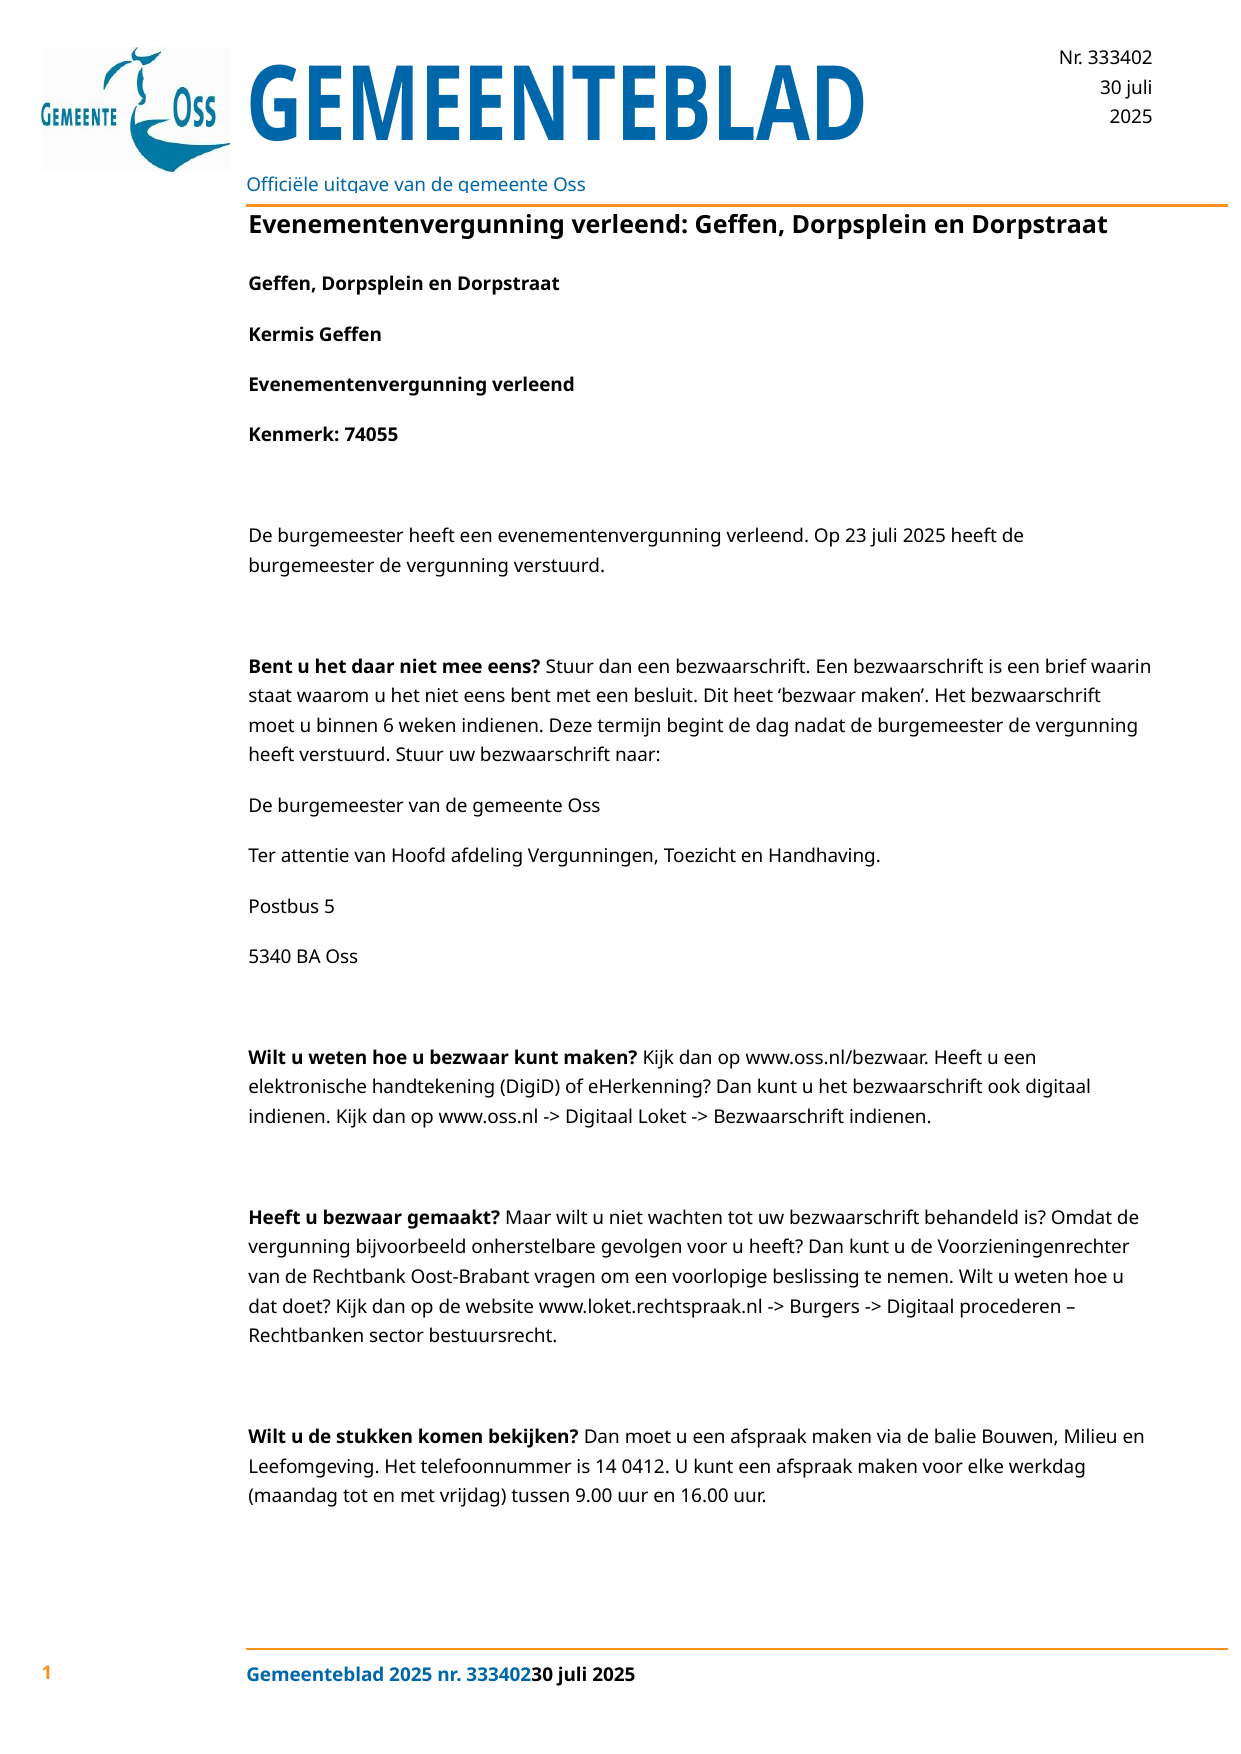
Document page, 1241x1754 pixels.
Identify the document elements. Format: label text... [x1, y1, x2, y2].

text Kenmerk: 74055 [248, 422, 1152, 447]
text 5340 BA Oss [248, 943, 1152, 969]
text Kermis Geffen [248, 321, 1152, 346]
text Bent u het daar niet mee eens? Stuur dan een bezwaarschrift. Een bezwaarschrift is een brief waarin staat waarom u het niet eens bent met een besluit. Dit heet ‘bezwaar maken’. Het bezwaarschrift moet u binnen 6 weken indienen. Deze termijn begint de dag nadat de burgemeester de vergunning heeft verstuurd. Stuur uw bezwaarschrift naar: [248, 653, 1152, 767]
text De burgemeester heeft een evenementenvergunning verleend. Op 23 juli 2025 heeft de burgemeester de vergunning verstuurd. [248, 522, 1152, 578]
text Ter attentie van Hoofd afdeling Vergunningen, Toezicht en Handhaving. [248, 842, 1152, 868]
text Heeft u bezwaar gemaakt? Maar wilt u niet wachten tot uw bezwaarschrift behandeld is? Omdat de vergunning bijvoorbeeld onherstelbare gevolgen voor u heeft? Dan kunt u de Voorzieningenrechter van de Rechtbank Oost-Brabant vragen om een voorlopige beslissing te nemen. Wilt u weten hoe u dat doet? Kijk dan op de website www.loket.rechtspraak.nl -> Burgers -> Digitaal procederen – Rechtbanken sector bestuursrecht. [248, 1204, 1152, 1348]
text Wilt u de stukken komen bekijken? Dan moet u een afspraak maken via de balie Bouwen, Milieu en Leefomgeving. Het telefoonnummer is 14 0412. U kunt een afspraak maken voor elke werkdag (maandag tot en met vrijdag) tussen 9.00 uur en 16.00 uur. [248, 1423, 1152, 1508]
text Evenementenvergunning verleend [248, 371, 1152, 397]
text Postbus 5 [248, 893, 1152, 918]
text De burgemeester van de gemeente Oss [248, 792, 1152, 818]
text Evenementenvergunning verleend: Geffen, Dorpsplein en Dorpstraat [248, 207, 1152, 241]
text Wilt u weten hoe u bezwaar kunt maken? Kijk dan op www.oss.nl/bezwaar. Heeft u een elektronische handtekening (DigiD) of eHerkenning? Dan kunt u het bezwaarschrift ook digitaal indienen. Kijk dan op www.oss.nl -> Digitaal Loket -> Bezwaarschrift indienen. [248, 1044, 1152, 1129]
picture [41, 47, 231, 172]
text Geffen, Dorpsplein en Dorpstraat [248, 270, 1152, 296]
